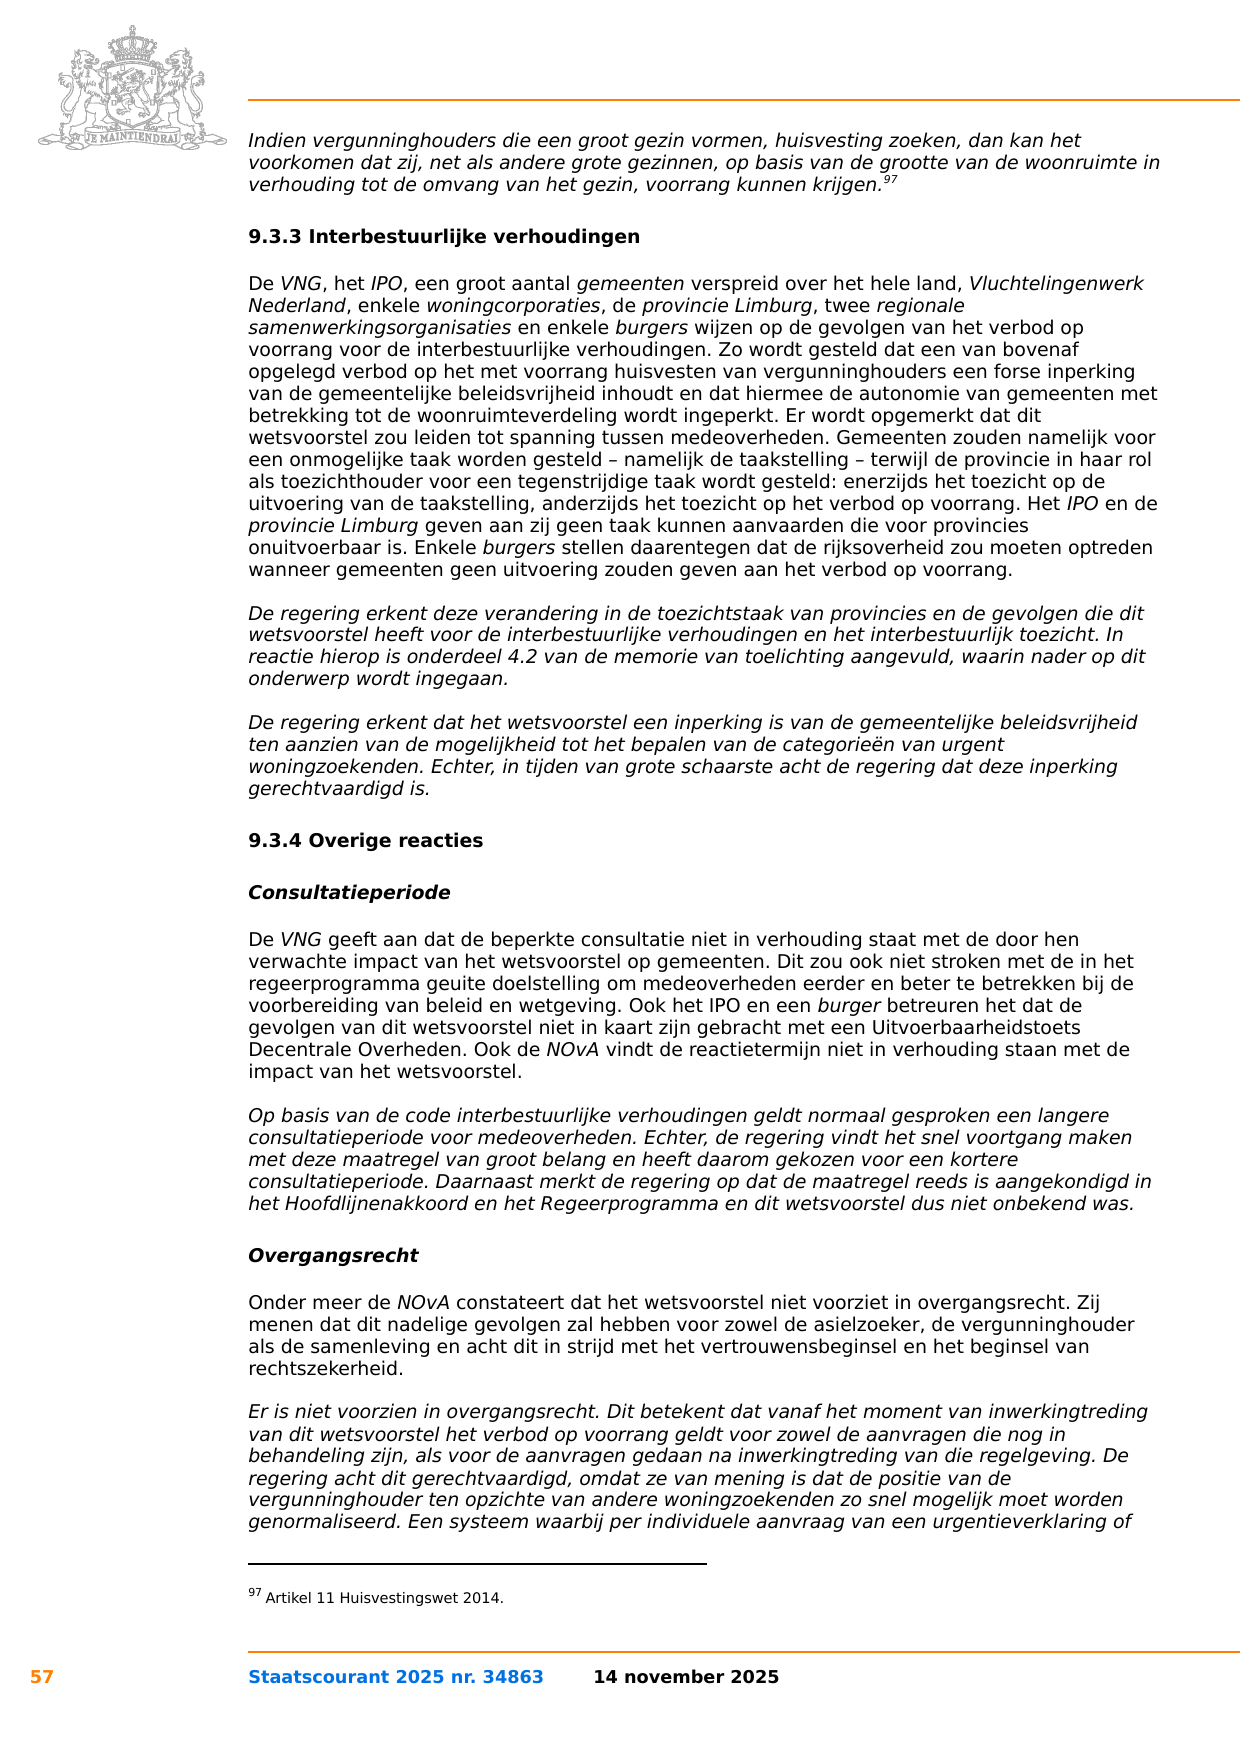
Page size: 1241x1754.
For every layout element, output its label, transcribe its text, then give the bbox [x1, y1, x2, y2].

text Op basis van de code interbestuurlijke verhoudingen geldt normaal gesproken een langere consultatieperiode voor medeoverheden. Echter, de regering vindt het snel voortgang maken met deze maatregel van groot belang en heeft daarom gekozen voor een kortere consultatieperiode. Daarnaast merkt de regering op dat de maatregel reeds is aangekondigd in het Hoofdlijnenakkoord en het Regeerprogramma en dit wetsvoorstel dus niet onbekend was. [248, 1105, 1163, 1215]
picture [38, 25, 227, 150]
subtitle Consultatieperiode [248, 882, 1163, 904]
text De VNG, het IPO, een groot aantal gemeenten verspreid over het hele land, Vluchtelingenwerk Nederland, enkele woningcorporaties, de provincie Limburg, twee regionale samenwerkingsorganisaties en enkele burgers wijzen op de gevolgen van het verbod op voorrang voor de interbestuurlijke verhoudingen. Zo wordt gesteld dat een van bovenaf opgelegd verbod op het met voorrang huisvesten van vergunninghouders een forse inperking van de gemeentelijke beleidsvrijheid inhoudt en dat hiermee de autonomie van gemeenten met betrekking tot de woonruimteverdeling wordt ingeperkt. Er wordt opgemerkt dat dit wetsvoorstel zou leiden tot spanning tussen medeoverheden. Gemeenten zouden namelijk voor een onmogelijke taak worden gesteld – namelijk de taakstelling – terwijl de provincie in haar rol als toezichthouder voor een tegenstrijdige taak wordt gesteld: enerzijds het toezicht op de uitvoering van de taakstelling, anderzijds het toezicht op het verbod op voorrang. Het IPO en de provincie Limburg geven aan zij geen taak kunnen aanvaarden die voor provincies onuitvoerbaar is. Enkele burgers stellen daarentegen dat de rijksoverheid zou moeten optreden wanneer gemeenten geen uitvoering zouden geven aan het verbod op voorrang. [248, 273, 1163, 581]
subtitle 9.3.3 Interbestuurlijke verhoudingen [248, 226, 1163, 248]
subtitle 9.3.4 Overige reacties [248, 830, 1163, 852]
text Indien vergunninghouders die een groot gezin vormen, huisvesting zoeken, dan kan het voorkomen dat zij, net als andere grote gezinnen, op basis van de grootte van de woonruimte in verhouding tot de omvang van het gezin, voorrang kunnen krijgen. [248, 130, 1163, 196]
text Artikel 11 Huisvestingswet 2014. [248, 1586, 1163, 1608]
text De regering erkent deze verandering in de toezichtstaak van provincies en de gevolgen die dit wetsvoorstel heeft voor de interbestuurlijke verhoudingen en het interbestuurlijk toezicht. In reactie hierop is onderdeel 4.2 van de memorie van toelichting aangevuld, waarin nader op dit onderwerp wordt ingegaan. [248, 602, 1163, 690]
text De VNG geeft aan dat de beperkte consultatie niet in verhouding staat met de door hen verwachte impact van het wetsvoorstel op gemeenten. Dit zou ook niet stroken met de in het regeerprogramma geuite doelstelling om medeoverheden eerder en beter te betrekken bij de voorbereiding van beleid en wetgeving. Ook het IPO en een burger betreuren het dat de gevolgen van dit wetsvoorstel niet in kaart zijn gebracht met een Uitvoerbaarheidstoets Decentrale Overheden. Ook de NOvA vindt de reactietermijn niet in verhouding staan met de impact van het wetsvoorstel. [248, 929, 1163, 1083]
text De regering erkent dat het wetsvoorstel een inperking is van de gemeentelijke beleidsvrijheid ten aanzien van de mogelijkheid tot het bepalen van de categorieën van urgent woningzoekenden. Echter, in tijden van grote schaarste acht de regering dat deze inperking gerechtvaardigd is. [248, 712, 1163, 800]
text Er is niet voorzien in overgangsrecht. Dit betekent dat vanaf het moment van inwerkingtreding van dit wetsvoorstel het verbod op voorrang geldt voor zowel de aanvragen die nog in behandeling zijn, als voor de aanvragen gedaan na inwerkingtreding van die regelgeving. De regering acht dit gerechtvaardigd, omdat ze van mening is dat de positie van de vergunninghouder ten opzichte van andere woningzoekenden zo snel mogelijk moet worden genormaliseerd. Een systeem waarbij per individuele aanvraag van een urgentieverklaring of [248, 1401, 1163, 1533]
subtitle Overgangsrecht [248, 1245, 1163, 1267]
text Onder meer de NOvA constateert dat het wetsvoorstel niet voorziet in overgangsrecht. Zij menen dat dit nadelige gevolgen zal hebben voor zowel de asielzoeker, de vergunninghouder als de samenleving en acht dit in strijd met het vertrouwensbeginsel en het beginsel van rechtszekerheid. [248, 1292, 1163, 1379]
